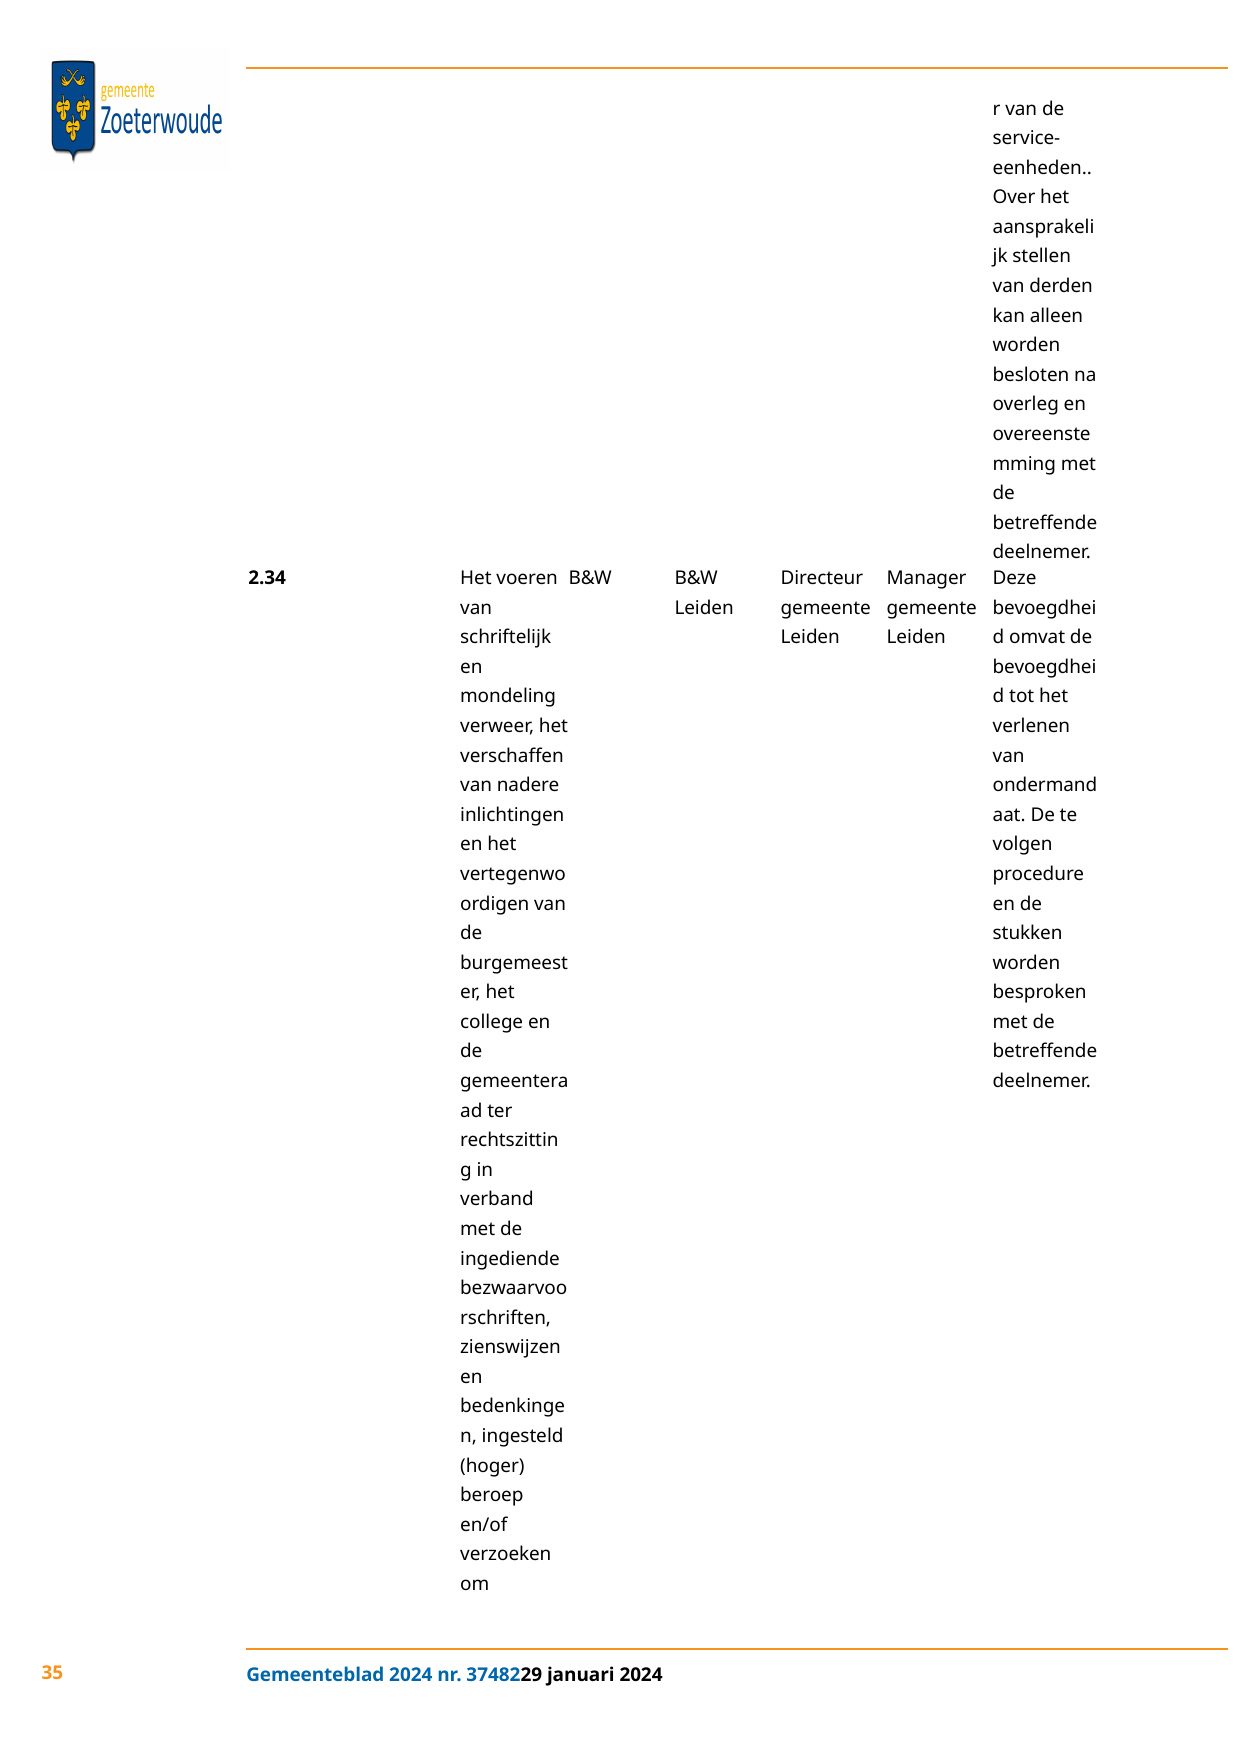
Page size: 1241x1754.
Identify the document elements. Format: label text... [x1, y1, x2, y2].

table_cell Manager gemeente Leiden [886, 564, 992, 1596]
table_cell [780, 95, 886, 564]
table_cell [460, 95, 568, 564]
table_cell [674, 95, 780, 564]
table_cell Directeur gemeente Leiden [780, 564, 886, 1596]
table_cell Deze bevoegdheid omvat de bevoegdheid tot het verlenen van ondermandaat. De te volgen procedure en de stukken worden besproken met de betreffende deelnemer. [993, 564, 1098, 1596]
table_cell B&W [568, 564, 674, 1596]
table_cell r van de service-eenheden.. Over het aansprakelijk stellen van derden kan alleen worden besloten na overleg en overeenstemming met de betreffende deelnemer. [993, 95, 1098, 564]
table_cell [354, 95, 460, 564]
table_cell 2.34 [248, 564, 354, 1596]
table_cell [886, 95, 992, 564]
table_cell Het voeren van schriftelijk en mondeling verweer, het verschaffen van nadere inlichtingen en het vertegenwoordigen van de burgemeester, het college en de gemeenteraad ter rechtszitting in verband met de ingediende bezwaarvoorschriften, zienswijzen en bedenkingen, ingesteld (hoger) beroep en/of verzoeken om [460, 564, 568, 1596]
picture [41, 47, 231, 172]
table_cell B&W Leiden [674, 564, 780, 1596]
table_cell [568, 95, 674, 564]
table_cell [354, 564, 460, 1596]
table_cell [248, 95, 354, 564]
